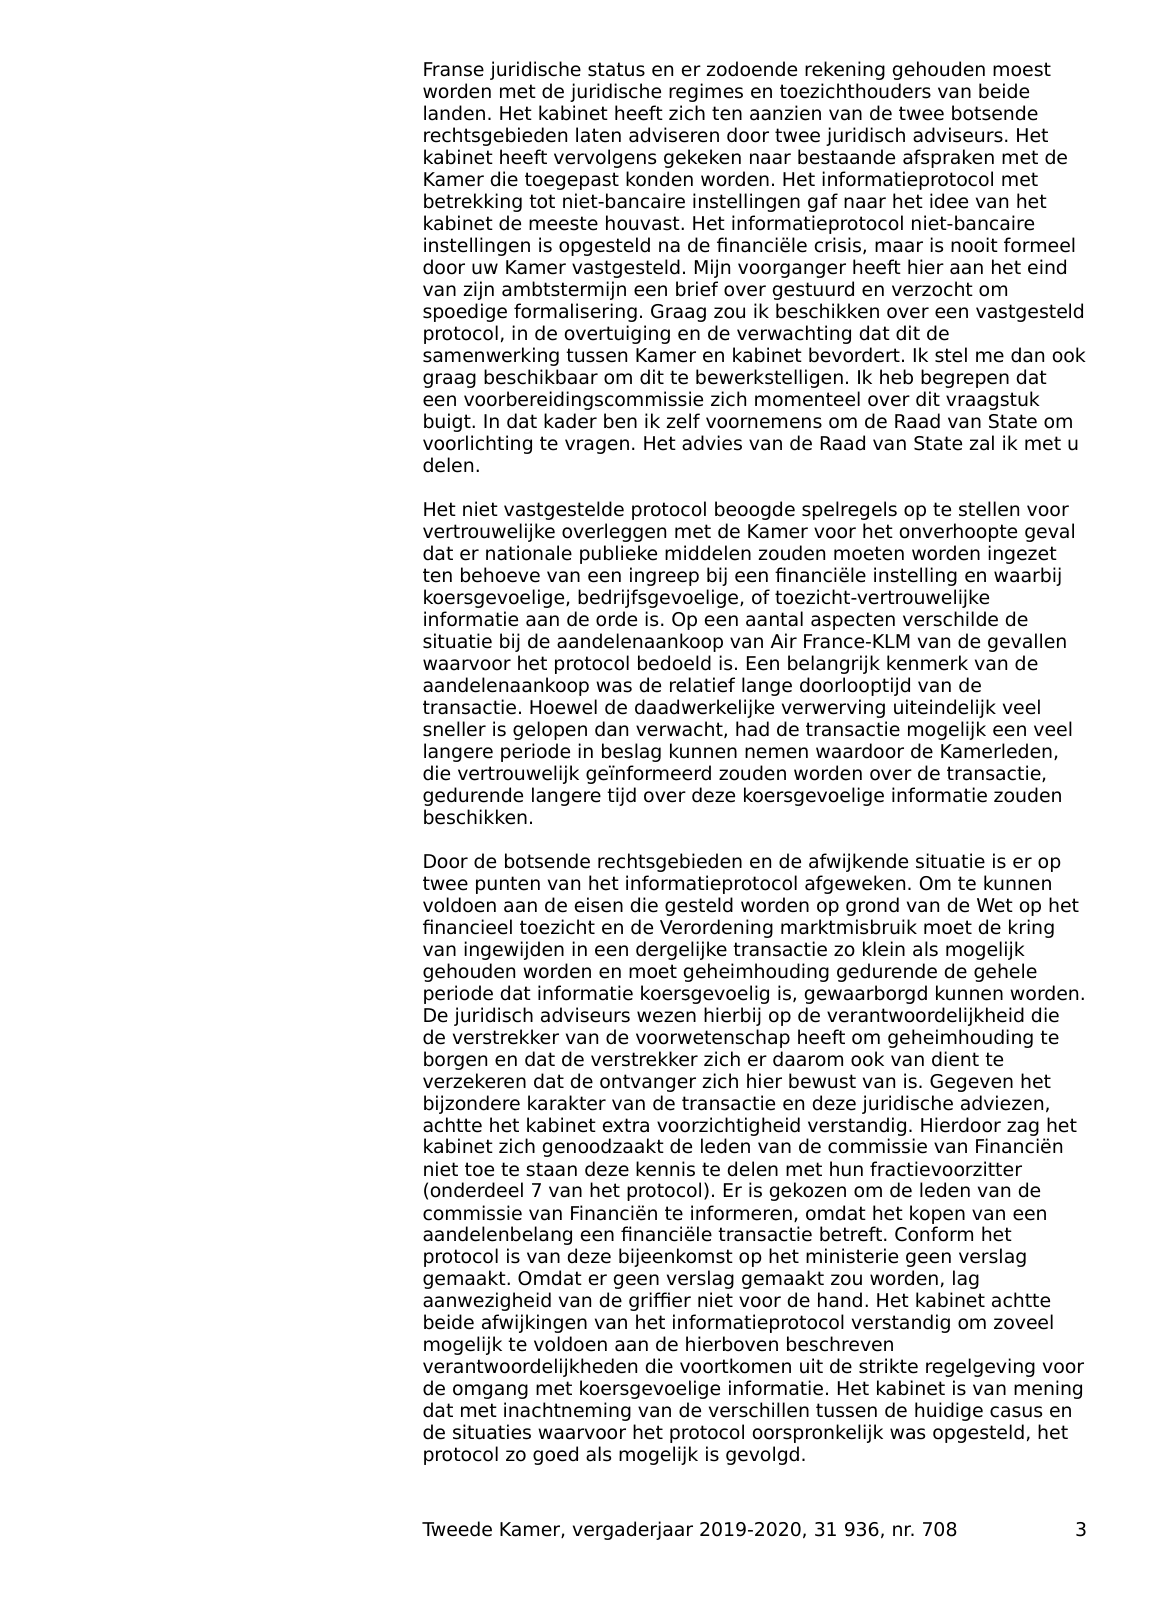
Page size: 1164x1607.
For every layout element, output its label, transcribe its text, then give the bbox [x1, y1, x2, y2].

text Franse juridische status en er zodoende rekening gehouden moest worden met de juridische regimes en toezichthouders van beide landen. Het kabinet heeft zich ten aanzien van de twee botsende rechtsgebieden laten adviseren door twee juridisch adviseurs. Het kabinet heeft vervolgens gekeken naar bestaande afspraken met de Kamer die toegepast konden worden. Het informatieprotocol met betrekking tot niet-bancaire instellingen gaf naar het idee van het kabinet de meeste houvast. Het informatieprotocol niet-bancaire instellingen is opgesteld na de financiële crisis, maar is nooit formeel door uw Kamer vastgesteld. Mijn voorganger heeft hier aan het eind van zijn ambtstermijn een brief over gestuurd en verzocht om spoedige formalisering. Graag zou ik beschikken over een vastgesteld protocol, in de overtuiging en de verwachting dat dit de samenwerking tussen Kamer en kabinet bevordert. Ik stel me dan ook graag beschikbaar om dit te bewerkstelligen. Ik heb begrepen dat een voorbereidingscommissie zich momenteel over dit vraagstuk buigt. In dat kader ben ik zelf voornemens om de Raad van State om voorlichting te vragen. Het advies van de Raad van State zal ik met u delen. [422, 59, 1087, 477]
text Door de botsende rechtsgebieden en de afwijkende situatie is er op twee punten van het informatieprotocol afgeweken. Om te kunnen voldoen aan de eisen die gesteld worden op grond van de Wet op het financieel toezicht en de Verordening marktmisbruik moet de kring van ingewijden in een dergelijke transactie zo klein als mogelijk gehouden worden en moet geheimhouding gedurende de gehele periode dat informatie koersgevoelig is, gewaarborgd kunnen worden. De juridisch adviseurs wezen hierbij op de verantwoordelijkheid die de verstrekker van de voorwetenschap heeft om geheimhouding te borgen en dat de verstrekker zich er daarom ook van dient te verzekeren dat de ontvanger zich hier bewust van is. Gegeven het bijzondere karakter van de transactie en deze juridische adviezen, achtte het kabinet extra voorzichtigheid verstandig. Hierdoor zag het kabinet zich genoodzaakt de leden van de commissie van Financiën niet toe te staan deze kennis te delen met hun fractievoorzitter (onderdeel 7 van het protocol). Er is gekozen om de leden van de commissie van Financiën te informeren, omdat het kopen van een aandelenbelang een financiële transactie betreft. Conform het protocol is van deze bijeenkomst op het ministerie geen verslag gemaakt. Omdat er geen verslag gemaakt zou worden, lag aanwezigheid van de griffier niet voor de hand. Het kabinet achtte beide afwijkingen van het informatieprotocol verstandig om zoveel mogelijk te voldoen aan de hierboven beschreven verantwoordelijkheden die voortkomen uit de strikte regelgeving voor de omgang met koersgevoelige informatie. Het kabinet is van mening dat met inachtneming van de verschillen tussen de huidige casus en de situaties waarvoor het protocol oorspronkelijk was opgesteld, het protocol zo goed als mogelijk is gevolgd. [422, 851, 1087, 1466]
text Het niet vastgestelde protocol beoogde spelregels op te stellen voor vertrouwelijke overleggen met de Kamer voor het onverhoopte geval dat er nationale publieke middelen zouden moeten worden ingezet ten behoeve van een ingreep bij een financiële instelling en waarbij koersgevoelige, bedrijfsgevoelige, of toezicht-vertrouwelijke informatie aan de orde is. Op een aantal aspecten verschilde de situatie bij de aandelenaankoop van Air France-KLM van de gevallen waarvoor het protocol bedoeld is. Een belangrijk kenmerk van de aandelenaankoop was de relatief lange doorlooptijd van de transactie. Hoewel de daadwerkelijke verwerving uiteindelijk veel sneller is gelopen dan verwacht, had de transactie mogelijk een veel langere periode in beslag kunnen nemen waardoor de Kamerleden, die vertrouwelijk geïnformeerd zouden worden over de transactie, gedurende langere tijd over deze koersgevoelige informatie zouden beschikken. [422, 499, 1087, 828]
